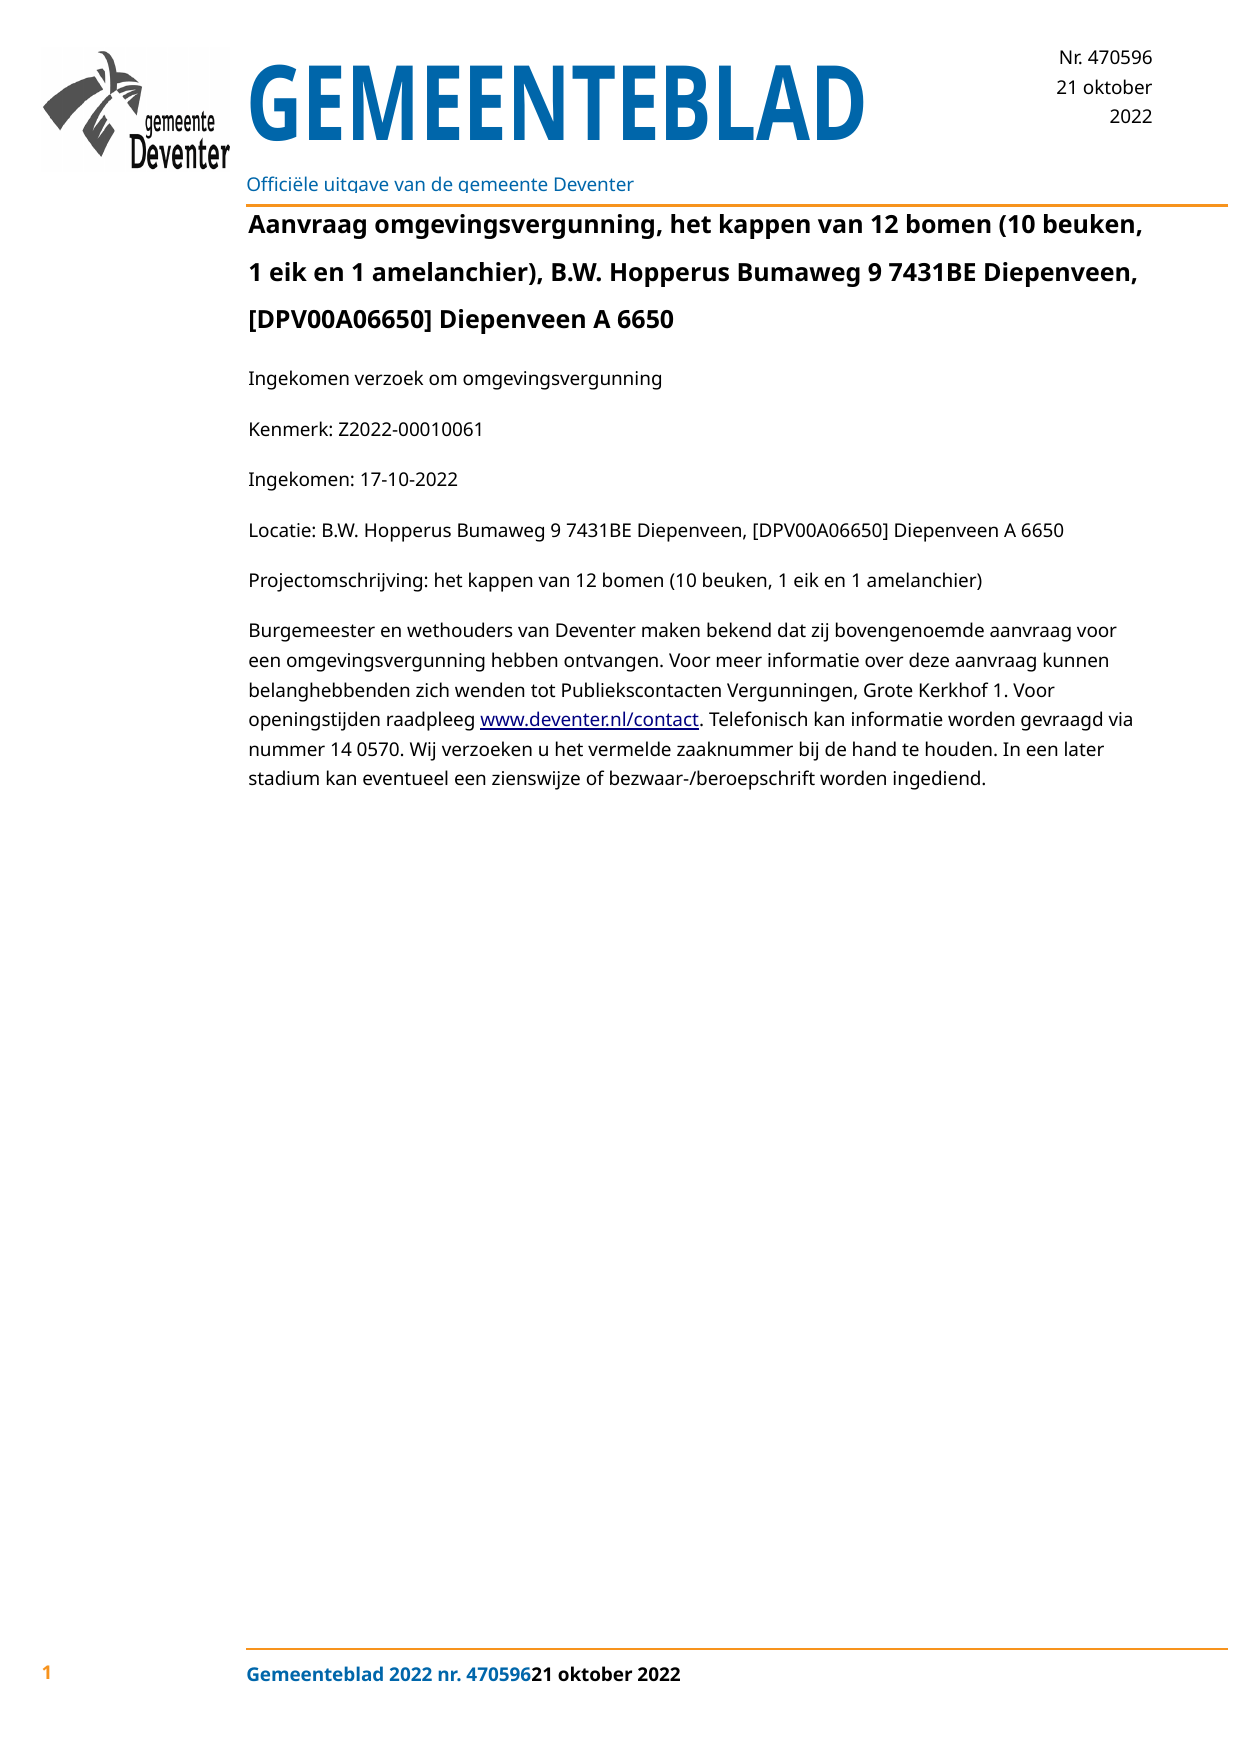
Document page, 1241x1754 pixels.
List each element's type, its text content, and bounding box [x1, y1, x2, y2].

text Ingekomen: 17-10-2022 [248, 466, 1152, 492]
text Projectomschrijving: het kappen van 12 bomen (10 beuken, 1 eik en 1 amelanchier) [248, 567, 1152, 593]
text Ingekomen verzoek om omgevingsvergunning [248, 366, 1152, 391]
text Burgemeester en wethouders van Deventer maken bekend dat zij bovengenoemde aanvraag voor een omgevingsvergunning hebben ontvangen. Voor meer informatie over deze aanvraag kunnen belanghebbenden zich wenden tot Publiekscontacten Vergunningen, Grote Kerkhof 1. Voor openingstijden raadpleeg www.deventer.nl/contact. Telefonisch kan informatie worden gevraagd via nummer 14 0570. Wij verzoeken u het vermelde zaaknummer bij de hand te houden. In een later stadium kan eventueel een zienswijze of bezwaar-/beroepschrift worden ingediend. [248, 618, 1152, 791]
text Aanvraag omgevingsvergunning, het kappen van 12 bomen (10 beuken, 1 eik en 1 amelanchier), B.W. Hopperus Bumaweg 9 7431BE Diepenveen, [DPV00A06650] Diepenveen A 6650 [248, 207, 1152, 336]
text Locatie: B.W. Hopperus Bumaweg 9 7431BE Diepenveen, [DPV00A06650] Diepenveen A 6650 [248, 517, 1152, 542]
text Kenmerk: Z2022-00010061 [248, 416, 1152, 442]
picture [41, 47, 231, 172]
